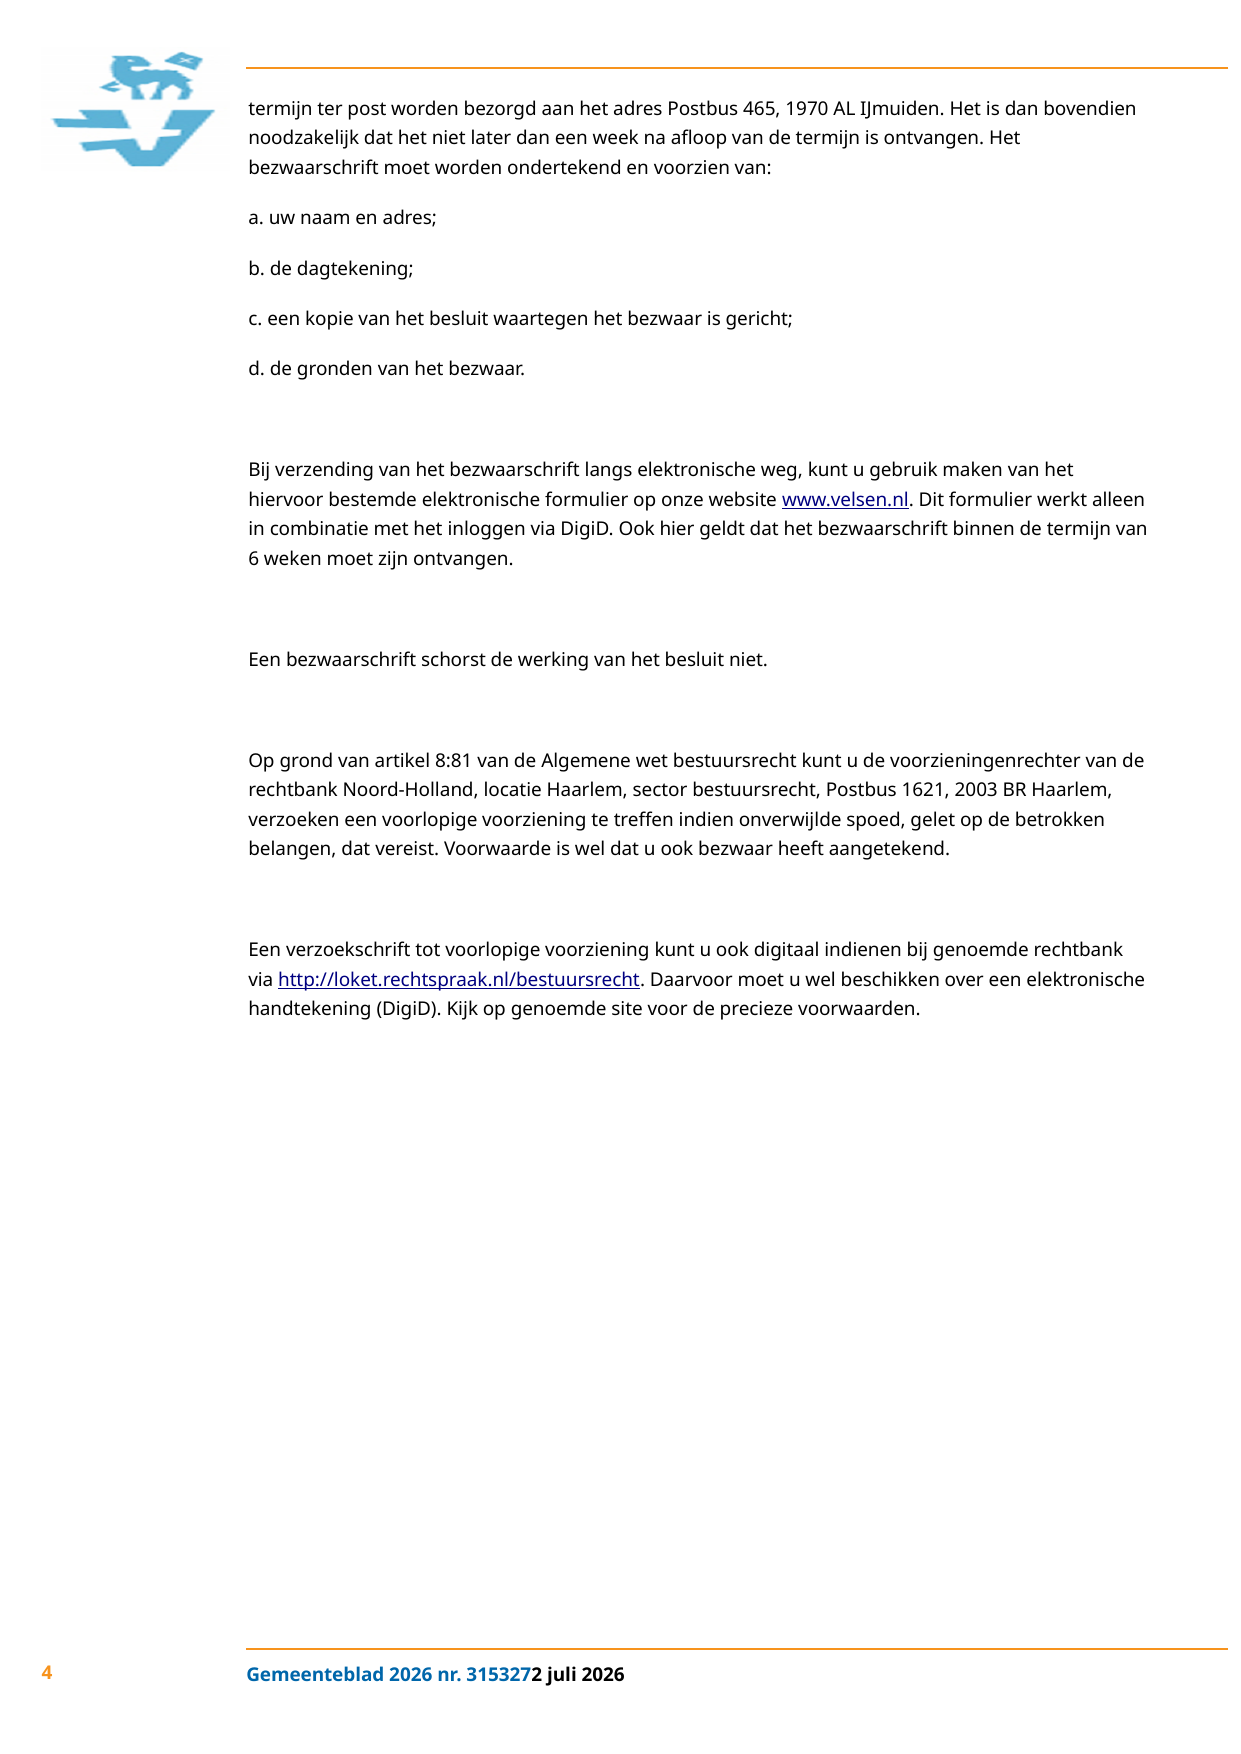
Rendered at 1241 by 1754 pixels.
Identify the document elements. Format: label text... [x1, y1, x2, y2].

text termijn ter post worden bezorgd aan het adres Postbus 465, 1970 AL IJmuiden. Het is dan bovendien noodzakelijk dat het niet later dan een week na afloop van de termijn is ontvangen. Het bezwaarschrift moet worden ondertekend en voorzien van: [248, 95, 1152, 180]
text a. uw naam en adres; [248, 204, 1152, 230]
text Op grond van artikel 8:81 van de Algemene wet bestuursrecht kunt u de voorzieningenrechter van de rechtbank Noord-Holland, locatie Haarlem, sector bestuursrecht, Postbus 1621, 2003 BR Haarlem, verzoeken een voorlopige voorziening te treffen indien onverwijlde spoed, gelet op de betrokken belangen, dat vereist. Voorwaarde is wel dat u ook bezwaar heeft aangetekend. [248, 747, 1152, 861]
text d. de gronden van het bezwaar. [248, 356, 1152, 381]
text Een bezwaarschrift schorst de werking van het besluit niet. [248, 646, 1152, 672]
text Een verzoekschrift tot voorlopige voorziening kunt u ook digitaal indienen bij genoemde rechtbank via http://loket.rechtspraak.nl/bestuursrecht. Daarvoor moet u wel beschikken over een elektronische handtekening (DigiD). Kijk op genoemde site voor de precieze voorwaarden. [248, 936, 1152, 1021]
text c. een kopie van het besluit waartegen het bezwaar is gericht; [248, 305, 1152, 331]
picture [41, 47, 231, 172]
text b. de dagtekening; [248, 255, 1152, 281]
text Bij verzending van het bezwaarschrift langs elektronische weg, kunt u gebruik maken van het hiervoor bestemde elektronische formulier op onze website www.velsen.nl. Dit formulier werkt alleen in combinatie met het inloggen via DigiD. Ook hier geldt dat het bezwaarschrift binnen de termijn van 6 weken moet zijn ontvangen. [248, 456, 1152, 571]
